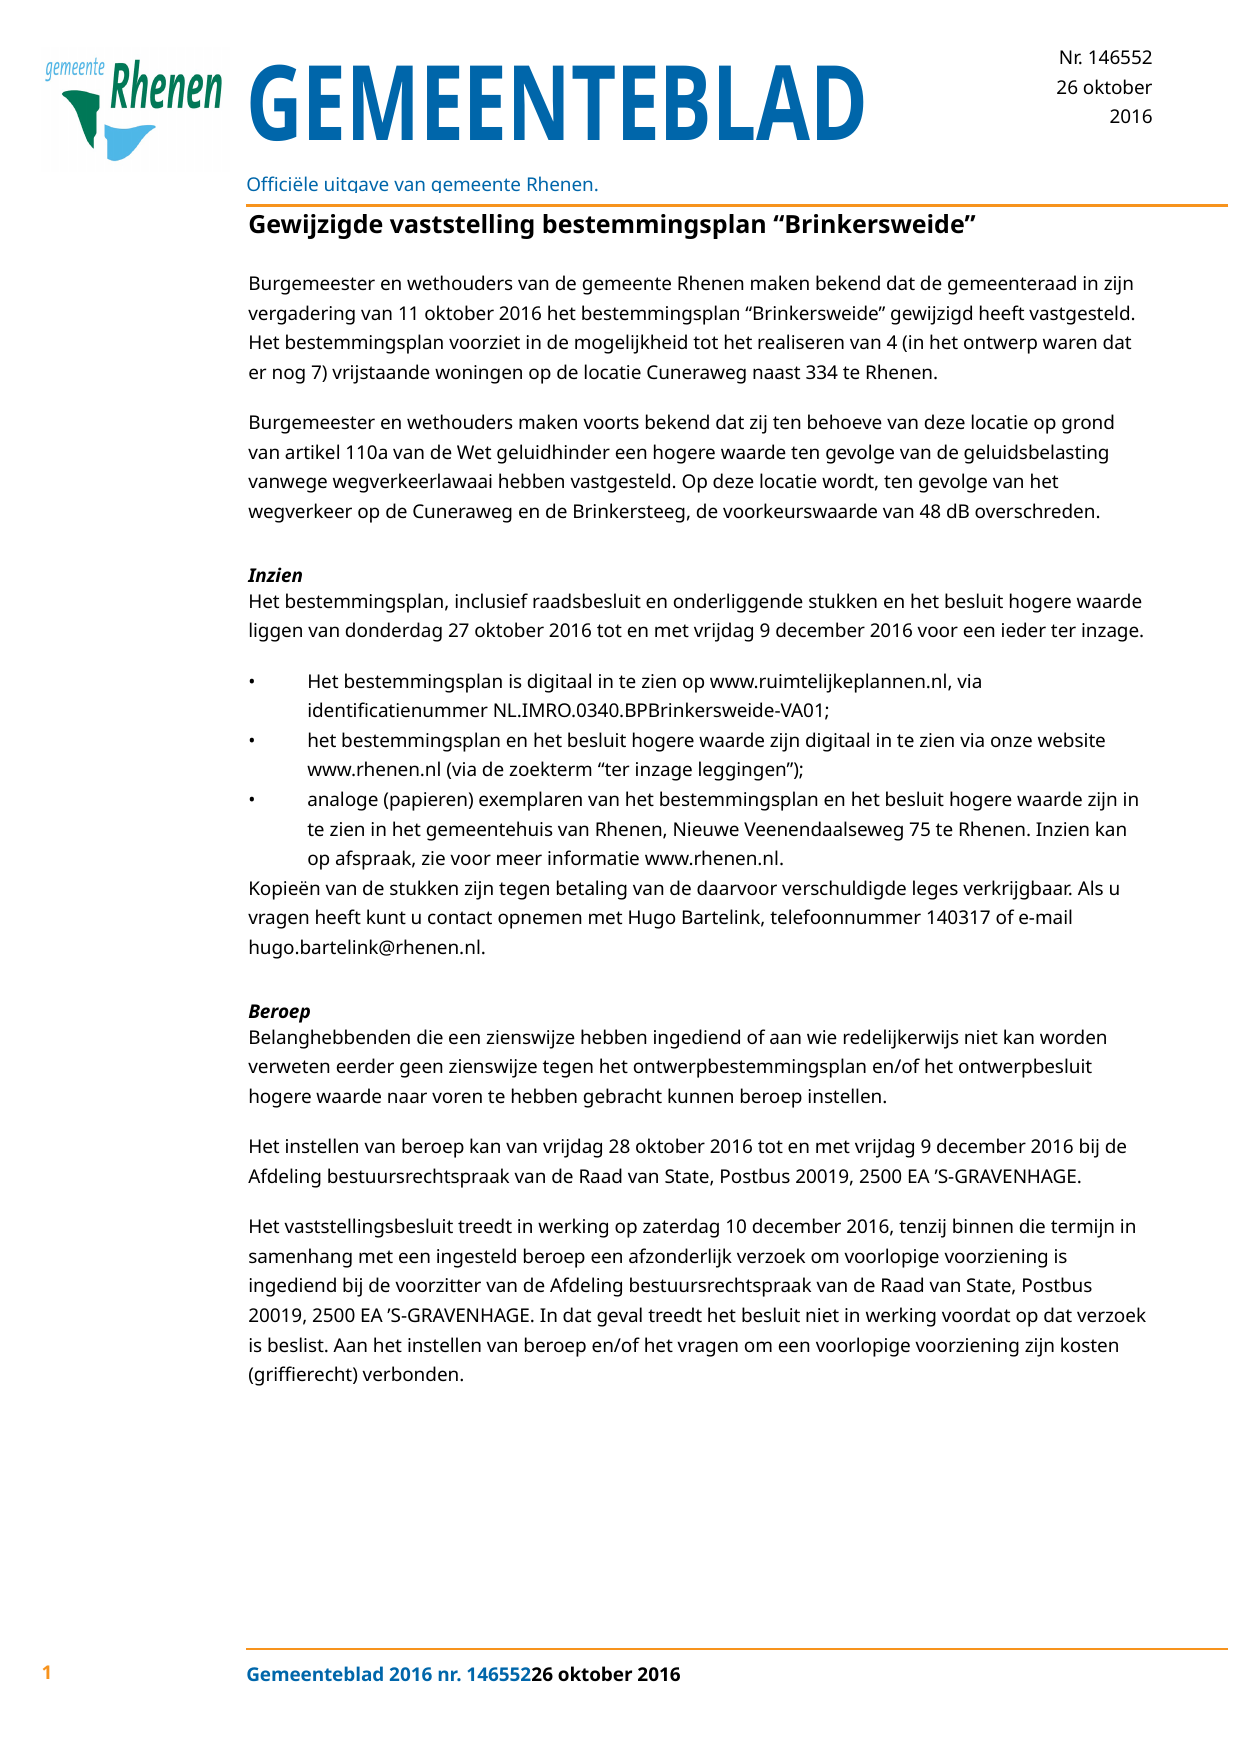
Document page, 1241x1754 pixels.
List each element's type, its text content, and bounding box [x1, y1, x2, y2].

text Inzien [248, 562, 1152, 588]
list analoge (papieren) exemplaren van het bestemmingsplan en het besluit hogere waarde zijn in te zien in het gemeentehuis van Rhenen, Nieuwe Veenendaalseweg 75 te Rhenen. Inzien kan op afspraak, zie voor meer informatie www.rhenen.nl. [248, 786, 1152, 871]
list het bestemmingsplan en het besluit hogere waarde zijn digitaal in te zien via onze website www.rhenen.nl (via de zoekterm “ter inzage leggingen”); [248, 727, 1152, 782]
text Het instellen van beroep kan van vrijdag 28 oktober 2016 tot en met vrijdag 9 december 2016 bij de Afdeling bestuursrechtspraak van de Raad van State, Postbus 20019, 2500 EA ’S-GRAVENHAGE. [248, 1133, 1152, 1189]
picture [41, 47, 231, 172]
text Burgemeester en wethouders maken voorts bekend dat zij ten behoeve van deze locatie op grond van artikel 110a van de Wet geluidhinder een hogere waarde ten gevolge van de geluidsbelasting vanwege wegverkeerlawaai hebben vastgesteld. Op deze locatie wordt, ten gevolge van het wegverkeer op de Cuneraweg en de Brinkersteeg, de voorkeurswaarde van 48 dB overschreden. [248, 409, 1152, 524]
text Gewijzigde vaststelling bestemmingsplan “Brinkersweide” [248, 207, 1152, 241]
text Het vaststellingsbesluit treedt in werking op zaterdag 10 december 2016, tenzij binnen die termijn in samenhang met een ingesteld beroep een afzonderlijk verzoek om voorlopige voorziening is ingediend bij de voorzitter van de Afdeling bestuursrechtspraak van de Raad van State, Postbus 20019, 2500 EA ’S-GRAVENHAGE. In dat geval treedt het besluit niet in werking voordat op dat verzoek is beslist. Aan het instellen van beroep en/of het vragen om een voorlopige voorziening zijn kosten (griffierecht) verbonden. [248, 1213, 1152, 1387]
text Beroep [248, 998, 1152, 1024]
text Het bestemmingsplan, inclusief raadsbesluit en onderliggende stukken en het besluit hogere waarde liggen van donderdag 27 oktober 2016 tot en met vrijdag 9 december 2016 voor een ieder ter inzage. [248, 588, 1152, 643]
text Burgemeester en wethouders van de gemeente Rhenen maken bekend dat de gemeenteraad in zijn vergadering van 11 oktober 2016 het bestemmingsplan “Brinkersweide” gewijzigd heeft vastgesteld. Het bestemmingsplan voorziet in de mogelijkheid tot het realiseren van 4 (in het ontwerp waren dat er nog 7) vrijstaande woningen op de locatie Cuneraweg naast 334 te Rhenen. [248, 270, 1152, 385]
list Het bestemmingsplan is digitaal in te zien op www.ruimtelijkeplannen.nl, via identificatienummer NL.IMRO.0340.BPBrinkersweide-VA01; [248, 668, 1152, 723]
text Belanghebbenden die een zienswijze hebben ingediend of aan wie redelijkerwijs niet kan worden verweten eerder geen zienswijze tegen het ontwerpbestemmingsplan en/of het ontwerpbesluit hogere waarde naar voren te hebben gebracht kunnen beroep instellen. [248, 1024, 1152, 1109]
text Kopieën van de stukken zijn tegen betaling van de daarvoor verschuldigde leges verkrijgbaar. Als u vragen heeft kunt u contact opnemen met Hugo Bartelink, telefoonnummer 140317 of e-mail hugo.bartelink@rhenen.nl. [248, 875, 1152, 960]
